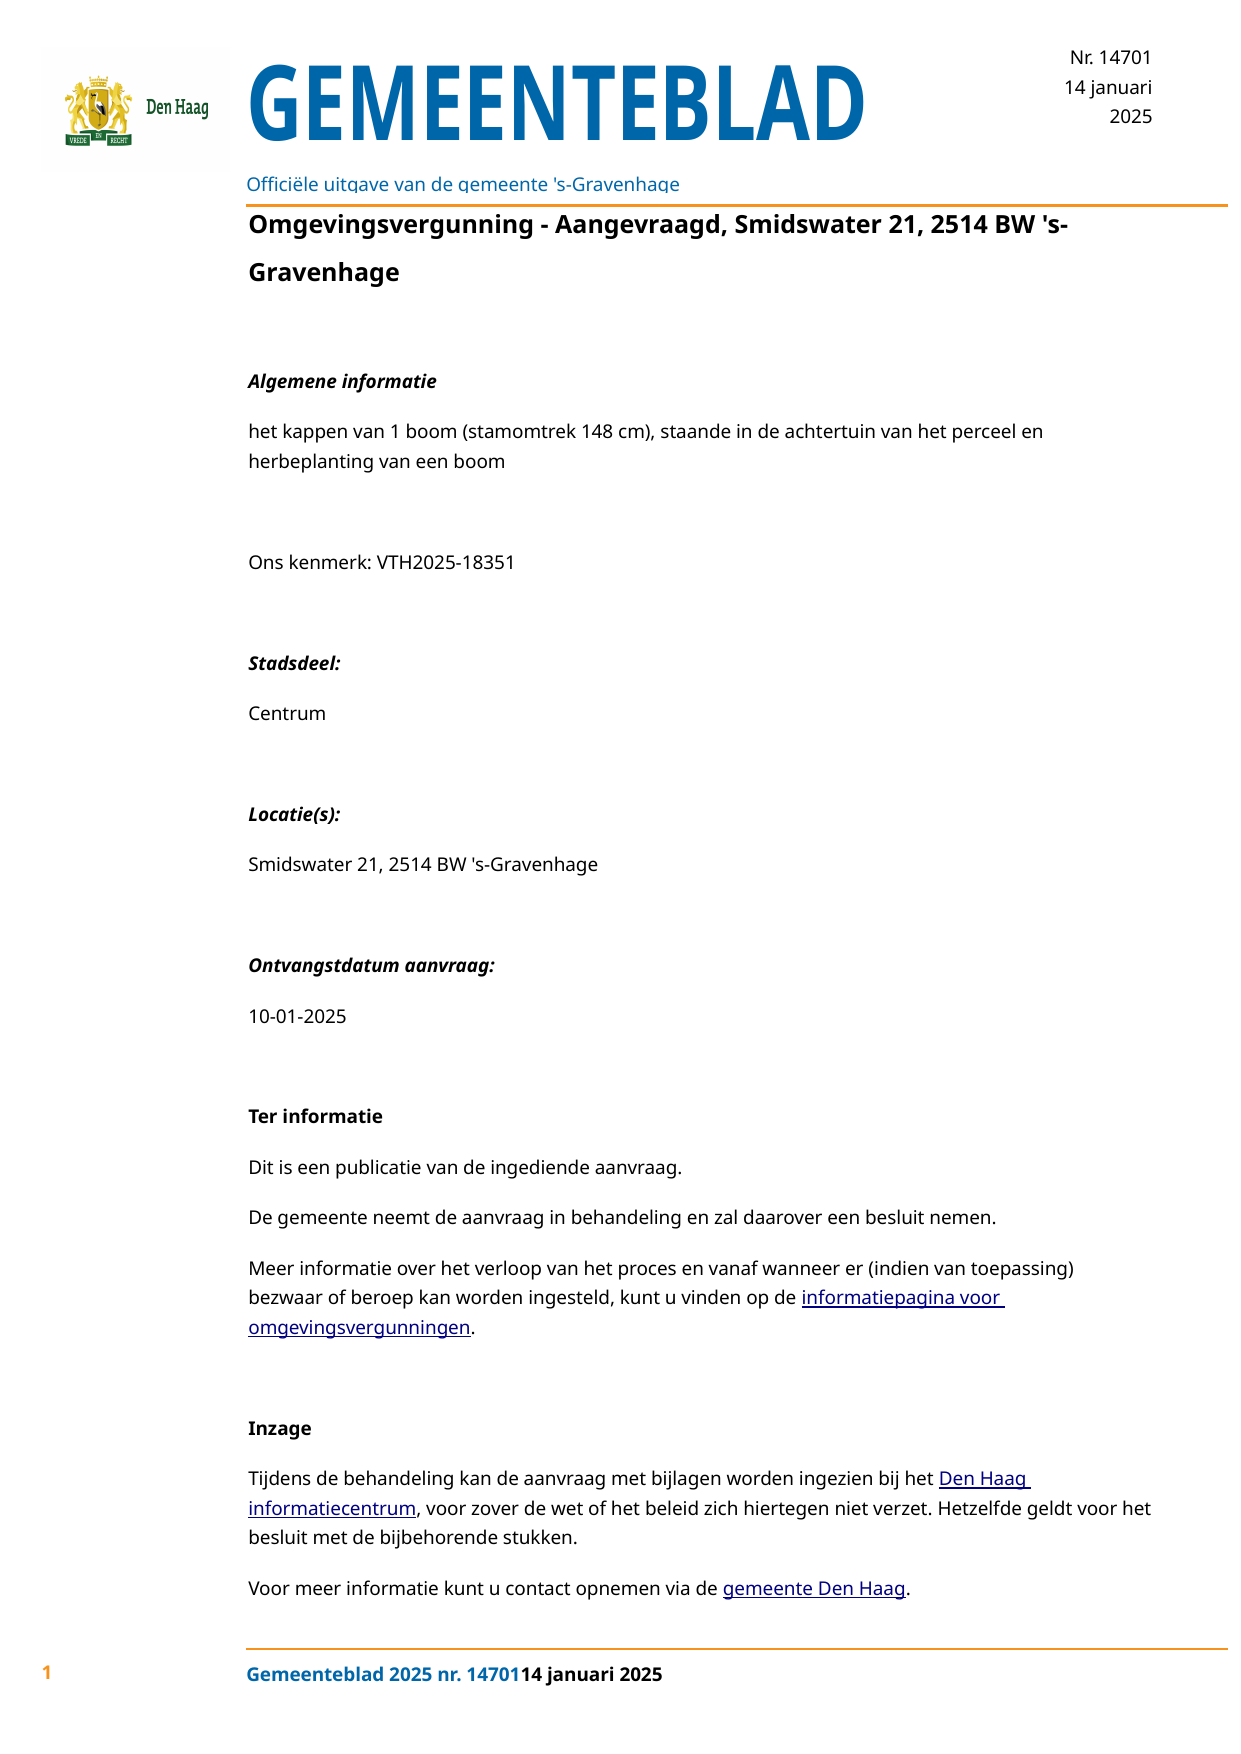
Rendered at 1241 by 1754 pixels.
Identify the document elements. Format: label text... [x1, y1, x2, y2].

text Centrum [248, 700, 1152, 726]
text Ons kenmerk: VTH2025-18351 [248, 549, 1152, 575]
text Ter informatie [248, 1104, 1152, 1129]
text Smidswater 21, 2514 BW 's-Gravenhage [248, 852, 1152, 877]
picture [41, 47, 231, 172]
text Ontvangstdatum aanvraag: [248, 952, 1152, 978]
text Locatie(s): [248, 801, 1152, 827]
text De gemeente neemt de aanvraag in behandeling en zal daarover een besluit nemen. [248, 1204, 1152, 1230]
text Dit is een publicatie van de ingediende aanvraag. [248, 1154, 1152, 1180]
text Stadsdeel: [248, 650, 1152, 676]
text Tijdens de behandeling kan de aanvraag met bijlagen worden ingezien bij het Den Haag informatiecentrum, voor zover de wet of het beleid zich hiertegen niet verzet. Hetzelfde geldt voor het besluit met de bijbehorende stukken. [248, 1465, 1152, 1550]
text 10-01-2025 [248, 1003, 1152, 1029]
text Meer informatie over het verloop van het proces en vanaf wanneer er (indien van toepassing) bezwaar of beroep kan worden ingesteld, kunt u vinden op de informatiepagina voor omgevingsvergunningen. [248, 1255, 1152, 1340]
text Algemene informatie [248, 368, 1152, 394]
text Inzage [248, 1415, 1152, 1441]
text Voor meer informatie kunt u contact opnemen via de gemeente Den Haag. [248, 1575, 1152, 1601]
text Omgevingsvergunning - Aangevraagd, Smidswater 21, 2514 BW 's-Gravenhage [248, 207, 1152, 288]
text het kappen van 1 boom (stamomtrek 148 cm), staande in de achtertuin van het perceel en herbeplanting van een boom [248, 419, 1152, 474]
